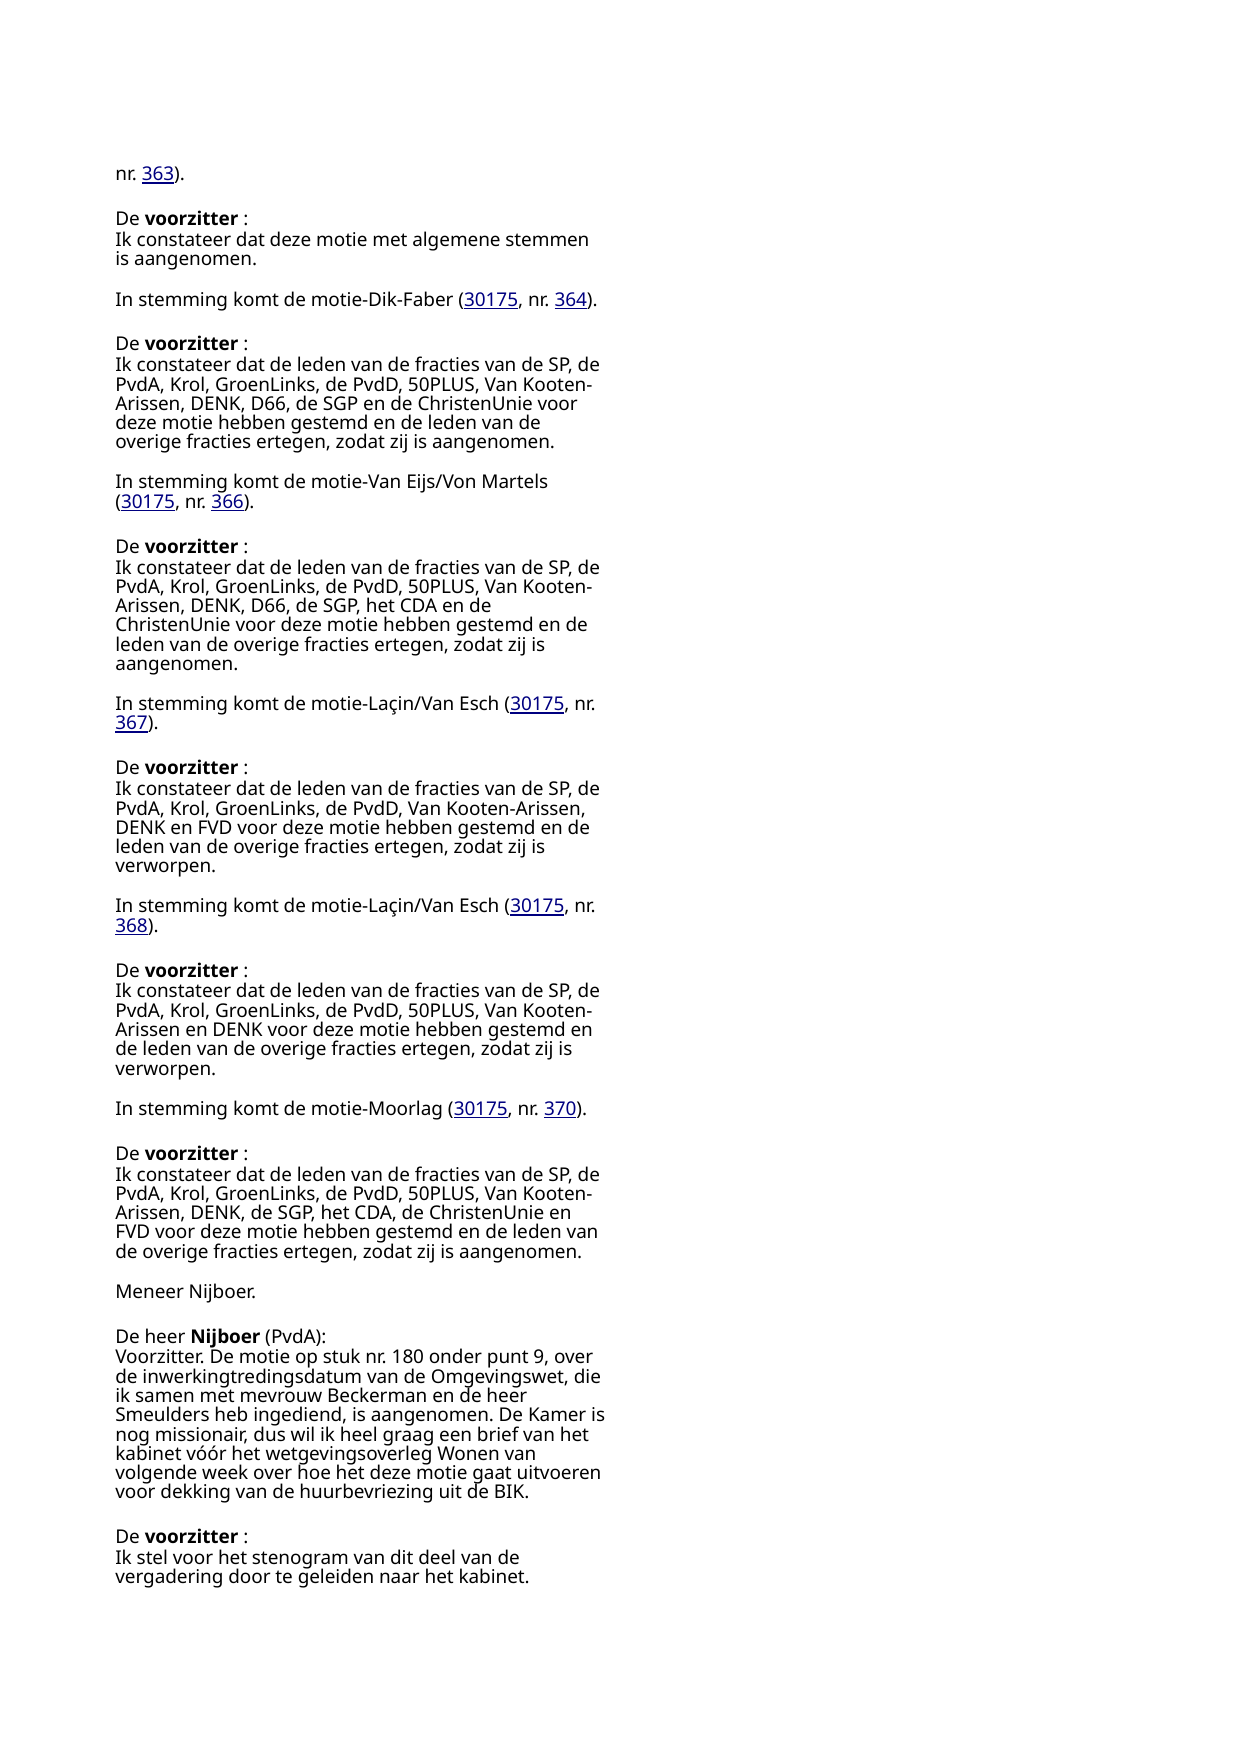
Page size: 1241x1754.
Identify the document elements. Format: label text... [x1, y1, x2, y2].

text Ik constateer dat de leden van de fracties van de SP, de PvdA, Krol, GroenLinks, de PvdD, 50PLUS, Van Kooten-Arissen en DENK voor deze motie hebben gestemd en de leden van de overige fracties ertegen, zodat zij is verworpen. [115, 982, 605, 1079]
text De heer Nijboer (PvdA): [115, 1323, 605, 1348]
text nr. 363). [115, 165, 605, 184]
text Ik stel voor het stenogram van dit deel van de vergadering door te geleiden naar het kabinet. [115, 1549, 605, 1588]
text De voorzitter : [115, 331, 605, 356]
text In stemming komt de motie-Moorlag (30175, nr. 370). [115, 1100, 605, 1119]
text Ik constateer dat de leden van de fracties van de SP, de PvdA, Krol, GroenLinks, de PvdD, 50PLUS, Van Kooten-Arissen, DENK, D66, de SGP en de ChristenUnie voor deze motie hebben gestemd en de leden van de overige fracties ertegen, zodat zij is aangenomen. [115, 356, 605, 453]
text De voorzitter : [115, 957, 605, 982]
text De voorzitter : [115, 205, 605, 231]
text In stemming komt de motie-Laçin/Van Esch (30175, nr. 367). [115, 695, 605, 734]
text De voorzitter : [115, 533, 605, 559]
text In stemming komt de motie-Van Eijs/Von Martels (30175, nr. 366). [115, 473, 605, 512]
text Ik constateer dat de leden van de fracties van de SP, de PvdA, Krol, GroenLinks, de PvdD, Van Kooten-Arissen, DENK en FVD voor deze motie hebben gestemd en de leden van de overige fracties ertegen, zodat zij is verworpen. [115, 780, 605, 877]
text Meneer Nijboer. [115, 1283, 605, 1302]
text Voorzitter. De motie op stuk nr. 180 onder punt 9, over de inwerkingtredingsdatum van de Omgevingswet, die ik samen met mevrouw Beckerman en de heer Smeulders heb ingediend, is aangenomen. De Kamer is nog missionair, dus wil ik heel graag een brief van het kabinet vóór het wetgevingsoverleg Wonen van volgende week over hoe het deze motie gaat uitvoeren voor dekking van de huurbevriezing uit de BIK. [115, 1348, 605, 1503]
text Ik constateer dat deze motie met algemene stemmen is aangenomen. [115, 231, 605, 270]
text De voorzitter : [115, 1523, 605, 1549]
text In stemming komt de motie-Laçin/Van Esch (30175, nr. 368). [115, 897, 605, 936]
text Ik constateer dat de leden van de fracties van de SP, de PvdA, Krol, GroenLinks, de PvdD, 50PLUS, Van Kooten-Arissen, DENK, de SGP, het CDA, de ChristenUnie en FVD voor deze motie hebben gestemd en de leden van de overige fracties ertegen, zodat zij is aangenomen. [115, 1166, 605, 1262]
text De voorzitter : [115, 754, 605, 780]
text In stemming komt de motie-Dik-Faber (30175, nr. 364). [115, 291, 605, 310]
text De voorzitter : [115, 1140, 605, 1166]
text Ik constateer dat de leden van de fracties van de SP, de PvdA, Krol, GroenLinks, de PvdD, 50PLUS, Van Kooten-Arissen, DENK, D66, de SGP, het CDA en de ChristenUnie voor deze motie hebben gestemd en de leden van de overige fracties ertegen, zodat zij is aangenomen. [115, 559, 605, 674]
